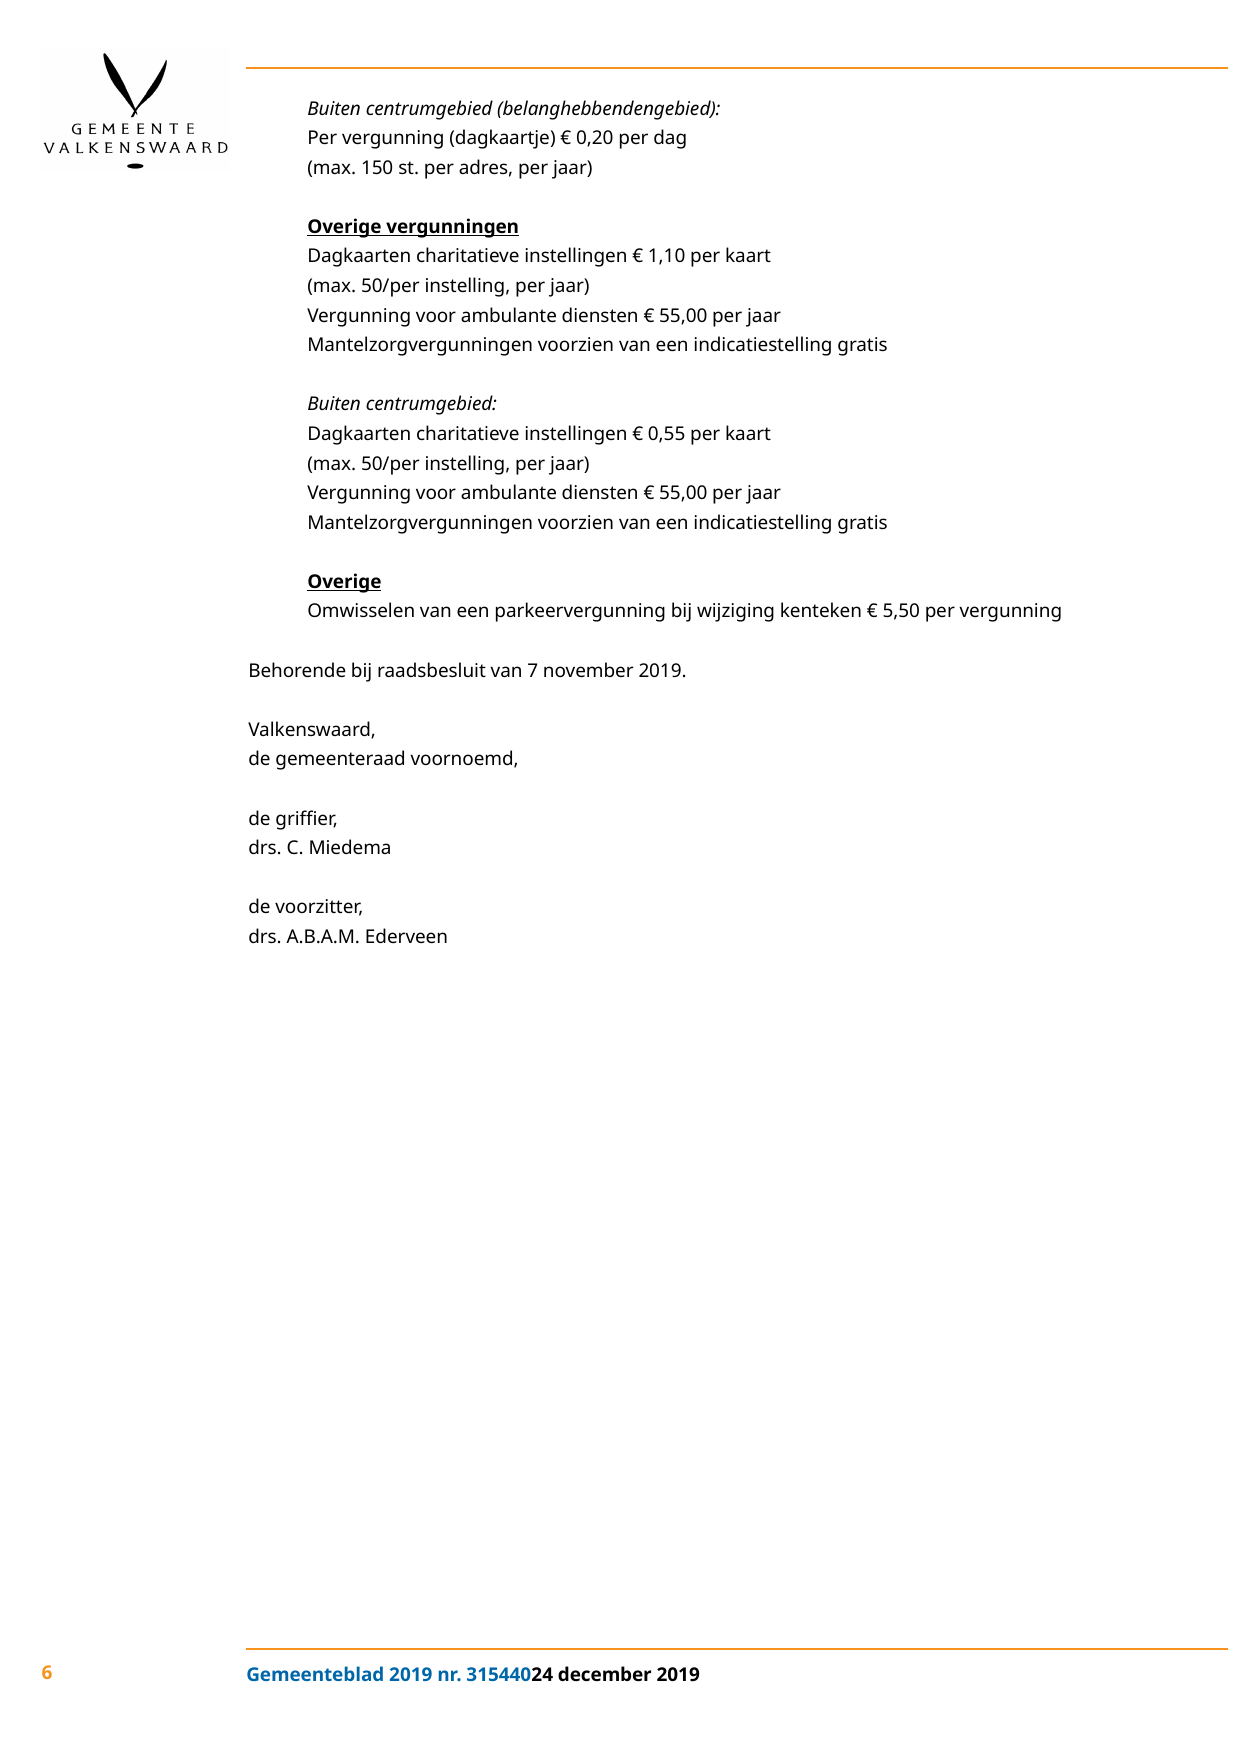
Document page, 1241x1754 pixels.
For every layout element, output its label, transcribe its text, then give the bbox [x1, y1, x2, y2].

list Overige [248, 568, 1152, 594]
list Dagkaarten charitatieve instellingen € 0,55 per kaart [248, 420, 1152, 446]
text drs. C. Miedema [248, 834, 1152, 860]
list Dagkaarten charitatieve instellingen € 1,10 per kaart [248, 243, 1152, 268]
list (max. 150 st. per adres, per jaar) [248, 154, 1152, 180]
text de voorzitter, [248, 893, 1152, 919]
list Per vergunning (dagkaartje) € 0,20 per dag [248, 124, 1152, 150]
list Mantelzorgvergunningen voorzien van een indicatiestelling gratis [248, 331, 1152, 357]
list Vergunning voor ambulante diensten € 55,00 per jaar [248, 479, 1152, 505]
list Omwisselen van een parkeervergunning bij wijziging kenteken € 5,50 per vergunning [248, 598, 1152, 623]
list Buiten centrumgebied (belanghebbendengebied): [248, 95, 1152, 121]
list (max. 50/per instelling, per jaar) [248, 272, 1152, 298]
list Mantelzorgvergunningen voorzien van een indicatiestelling gratis [248, 509, 1152, 535]
list Overige vergunningen [248, 213, 1152, 239]
text de griffier, [248, 805, 1152, 831]
list (max. 50/per instelling, per jaar) [248, 450, 1152, 476]
text de gemeenteraad voornoemd, [248, 746, 1152, 771]
text Behorende bij raadsbesluit van 7 november 2019. [248, 657, 1152, 683]
list Buiten centrumgebied: [248, 391, 1152, 416]
text Valkenswaard, [248, 716, 1152, 742]
text drs. A.B.A.M. Ederveen [248, 923, 1152, 949]
list Vergunning voor ambulante diensten € 55,00 per jaar [248, 302, 1152, 328]
picture [41, 47, 231, 172]
